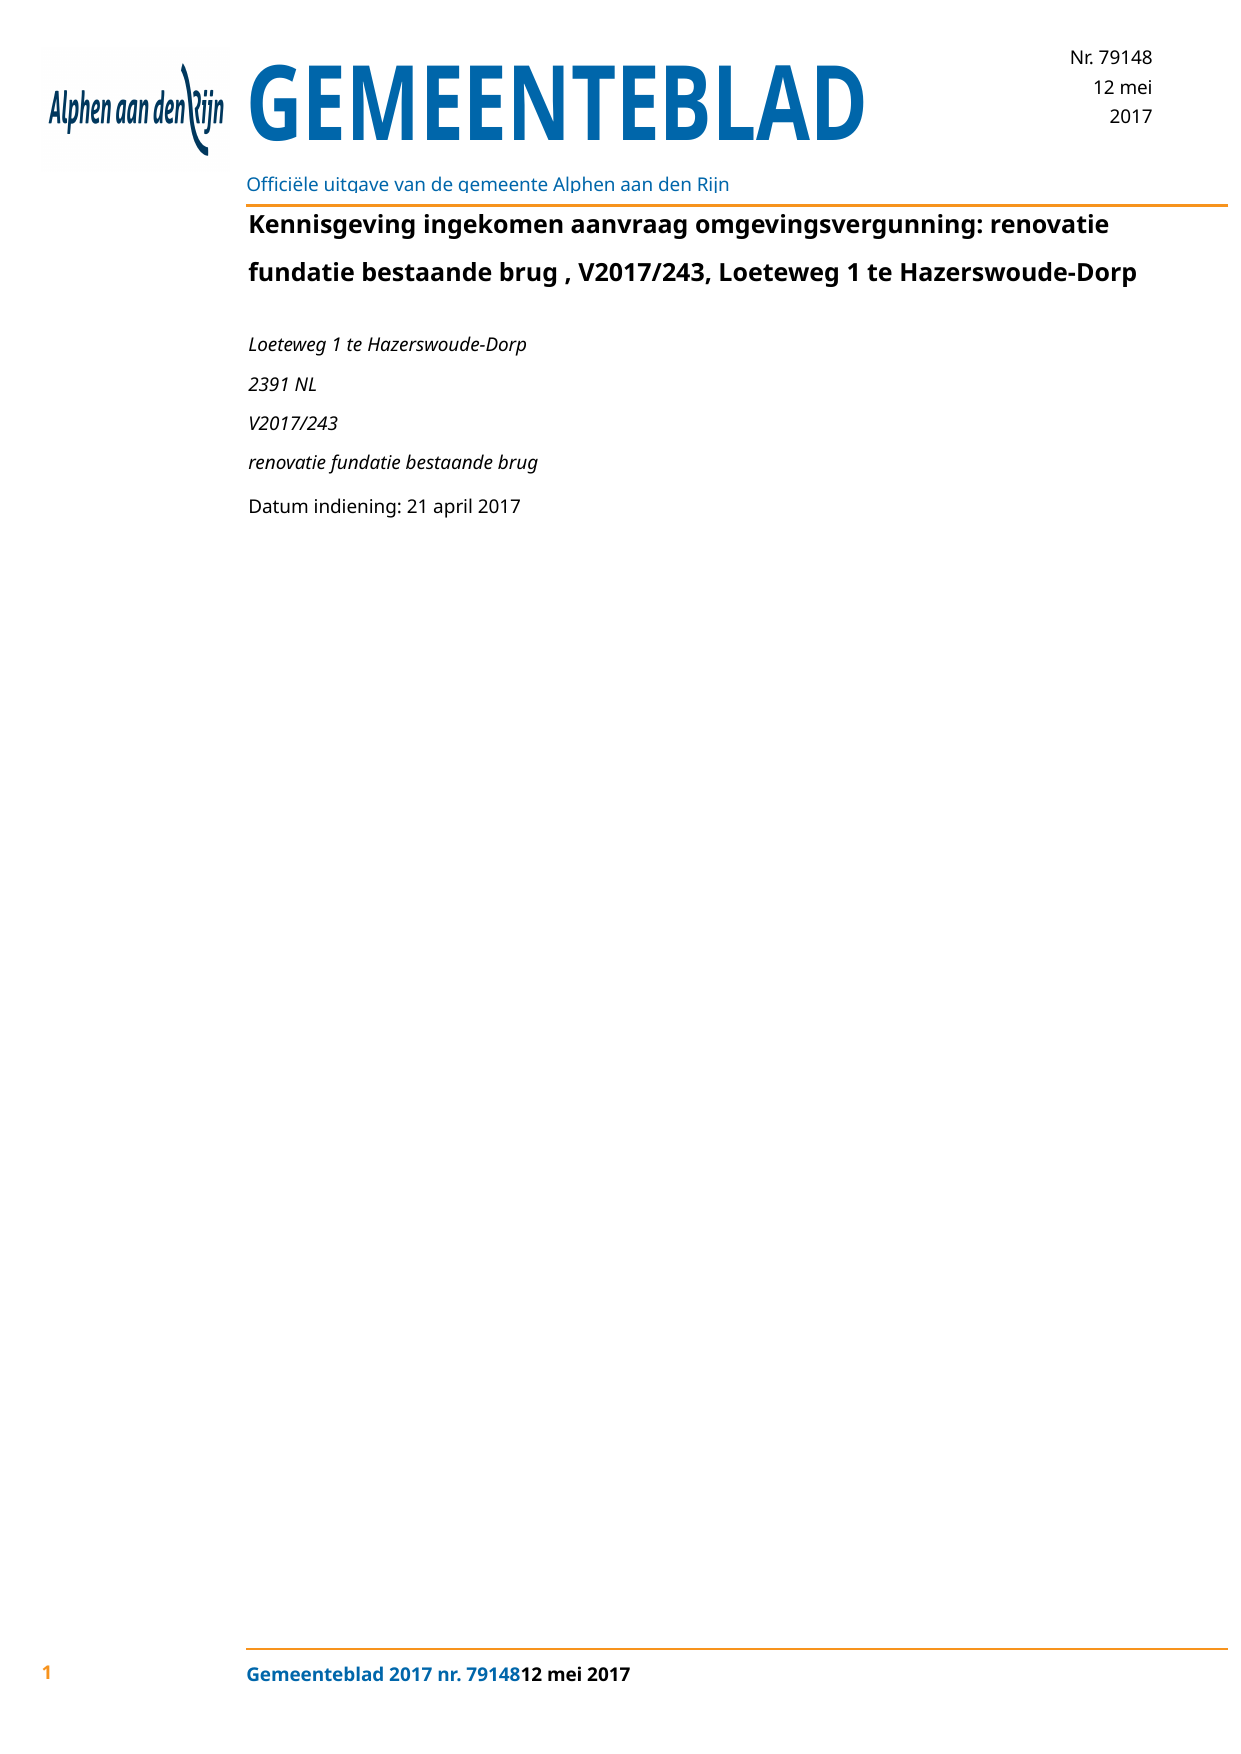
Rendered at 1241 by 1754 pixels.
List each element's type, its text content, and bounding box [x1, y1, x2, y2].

text V2017/243 [248, 410, 1152, 436]
text Loeteweg 1 te Hazerswoude-Dorp [248, 331, 1152, 357]
picture [41, 47, 231, 172]
text Datum indiening: 21 april 2017 [248, 493, 1152, 519]
text 2391 NL [248, 371, 1152, 396]
text Kennisgeving ingekomen aanvraag omgevingsvergunning: renovatie fundatie bestaande brug , V2017/243, Loeteweg 1 te Hazerswoude-Dorp [248, 207, 1152, 288]
text renovatie fundatie bestaande brug [248, 449, 1152, 475]
